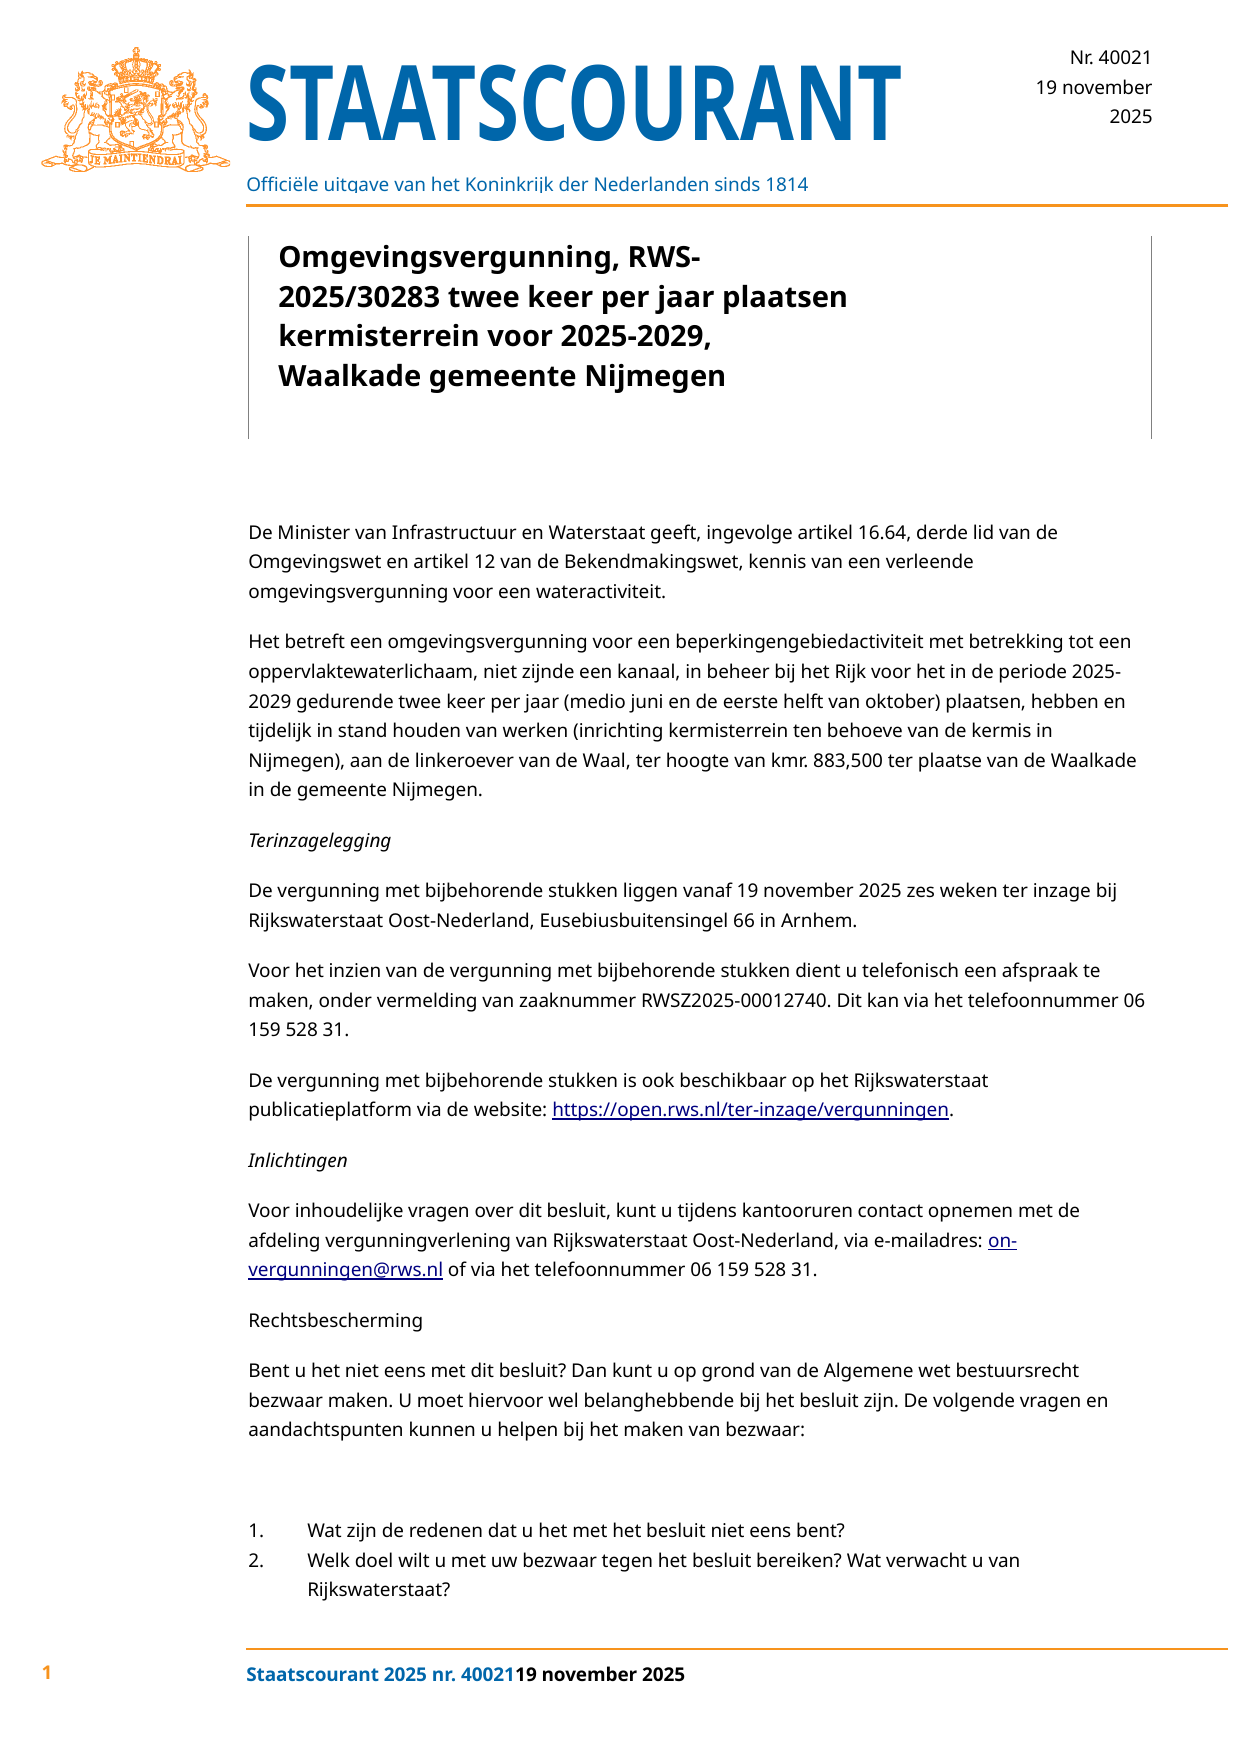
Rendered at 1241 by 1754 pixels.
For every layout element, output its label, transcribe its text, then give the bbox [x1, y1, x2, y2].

text Inlichtingen [248, 1147, 1152, 1173]
text Rechtsbescherming [248, 1307, 1152, 1333]
table_header [1090, 236, 1151, 413]
table_header [850, 236, 912, 413]
text De vergunning met bijbehorende stukken is ook beschikbaar op het Rijkswaterstaat publicatieplatform via de website: https://open.rws.nl/ter-inzage/vergunningen. [248, 1067, 1152, 1122]
list Wat zijn de redenen dat u het met het besluit niet eens bent? [248, 1517, 1152, 1543]
text De vergunning met bijbehorende stukken liggen vanaf 19 november 2025 zes weken ter inzage bij Rijkswaterstaat Oost-Nederland, Eusebiusbuitensingel 66 in Arnhem. [248, 877, 1152, 933]
text Bent u het niet eens met dit besluit? Dan kunt u op grond van de Algemene wet bestuursrecht bezwaar maken. U moet hiervoor wel belanghebbende bij het besluit zijn. De volgende vragen en aandachtspunten kunnen u helpen bij het maken van bezwaar: [248, 1357, 1152, 1442]
picture [912, 236, 1090, 414]
list Welk doel wilt u met uw bezwaar tegen het besluit bereiken? Wat verwacht u van Rijkswaterstaat? [248, 1547, 1152, 1602]
text Het betreft een omgevingsvergunning voor een beperkingengebiedactiviteit met betrekking tot een oppervlaktewaterlichaam, niet zijnde een kanaal, in beheer bij het Rijk voor het in de periode 2025-2029 gedurende twee keer per jaar (medio juni en de eerste helft van oktober) plaatsen, hebben en tijdelijk in stand houden van werken (inrichting kermisterrein ten behoeve van de kermis in Nijmegen), aan de linkeroever van de Waal, ter hoogte van kmr. 883,500 ter plaatse van de Waalkade in de gemeente Nijmegen. [248, 629, 1152, 802]
text Terinzagelegging [248, 827, 1152, 853]
table_header Omgevingsvergunning, RWS-2025/30283 twee keer per jaar plaatsen kermisterrein voor 2025-2029, Waalkade gemeente Nijmegen [249, 236, 850, 439]
table_header [850, 414, 1151, 439]
text Voor inhoudelijke vragen over dit besluit, kunt u tijdens kantooruren contact opnemen met de afdeling vergunningverlening van Rijkswaterstaat Oost-Nederland, via e-mailadres: on-vergunningen@rws.nl of via het telefoonnummer 06 159 528 31. [248, 1197, 1152, 1282]
picture [41, 47, 231, 172]
text De Minister van Infrastructuur en Waterstaat geeft, ingevolge artikel 16.64, derde lid van de Omgevingswet en artikel 12 van de Bekendmakingswet, kennis van een verleende omgevingsvergunning voor een wateractiviteit. [248, 519, 1152, 604]
text Voor het inzien van de vergunning met bijbehorende stukken dient u telefonisch een afspraak te maken, onder vermelding van zaaknummer RWSZ2025-00012740. Dit kan via het telefoonnummer 06 159 528 31. [248, 957, 1152, 1042]
